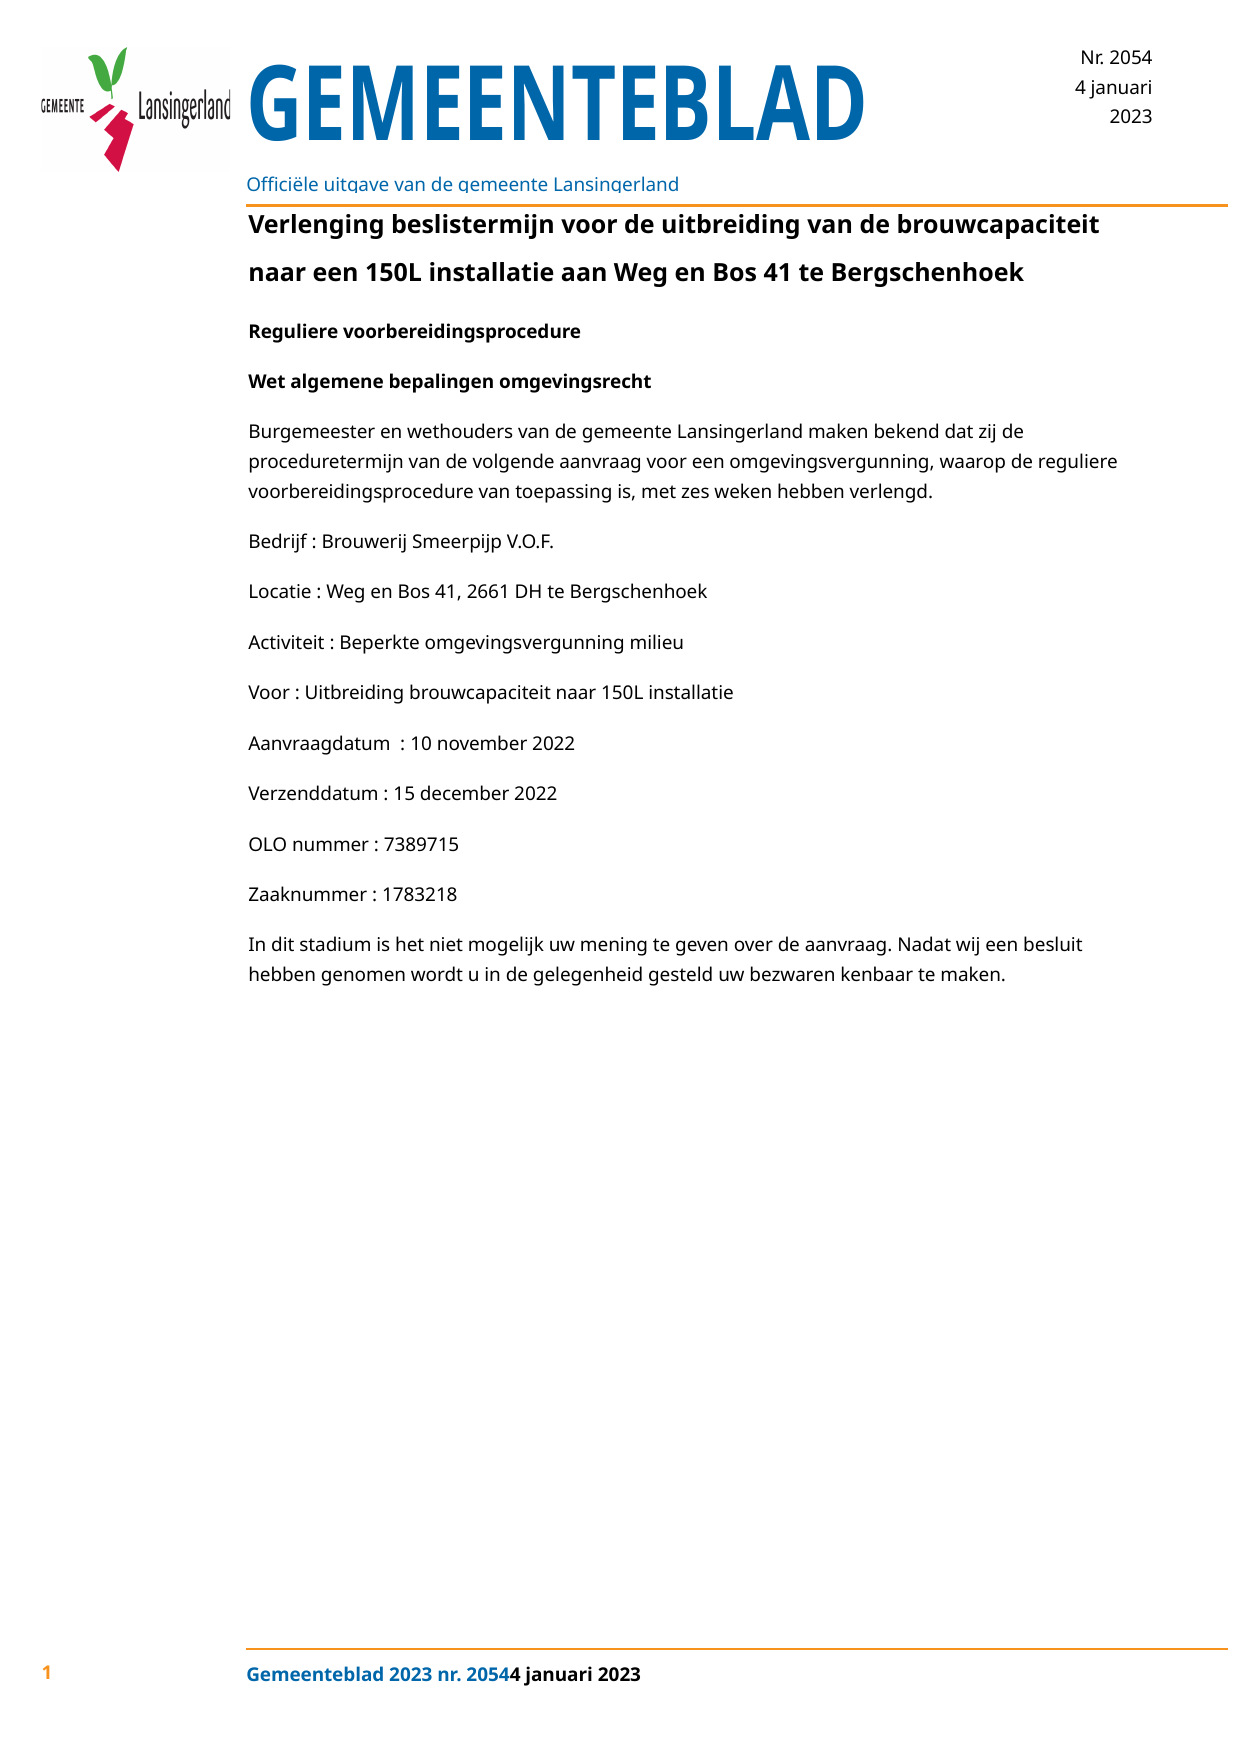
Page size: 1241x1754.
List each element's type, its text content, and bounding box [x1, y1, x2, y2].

text Bedrijf : Brouwerij Smeerpijp V.O.F. [248, 528, 1152, 554]
picture [41, 47, 231, 172]
text Verlenging beslistermijn voor de uitbreiding van de brouwcapaciteit naar een 150L installatie aan Weg en Bos 41 te Bergschenhoek [248, 207, 1152, 288]
text Wet algemene bepalingen omgevingsrecht [248, 368, 1152, 394]
text Activiteit : Beperkte omgevingsvergunning milieu [248, 629, 1152, 655]
text Burgemeester en wethouders van de gemeente Lansingerland maken bekend dat zij de proceduretermijn van de volgende aanvraag voor een omgevingsvergunning, waarop de reguliere voorbereidingsprocedure van toepassing is, met zes weken hebben verlengd. [248, 419, 1152, 504]
text Voor : Uitbreiding brouwcapaciteit naar 150L installatie [248, 679, 1152, 705]
text OLO nummer : 7389715 [248, 831, 1152, 857]
text Locatie : Weg en Bos 41, 2661 DH te Bergschenhoek [248, 579, 1152, 604]
text Aanvraagdatum : 10 november 2022 [248, 730, 1152, 756]
text Reguliere voorbereidingsprocedure [248, 318, 1152, 344]
text In dit stadium is het niet mogelijk uw mening te geven over de aanvraag. Nadat wij een besluit hebben genomen wordt u in de gelegenheid gesteld uw bezwaren kenbaar te maken. [248, 932, 1152, 987]
text Verzenddatum : 15 december 2022 [248, 780, 1152, 806]
text Zaaknummer : 1783218 [248, 881, 1152, 907]
